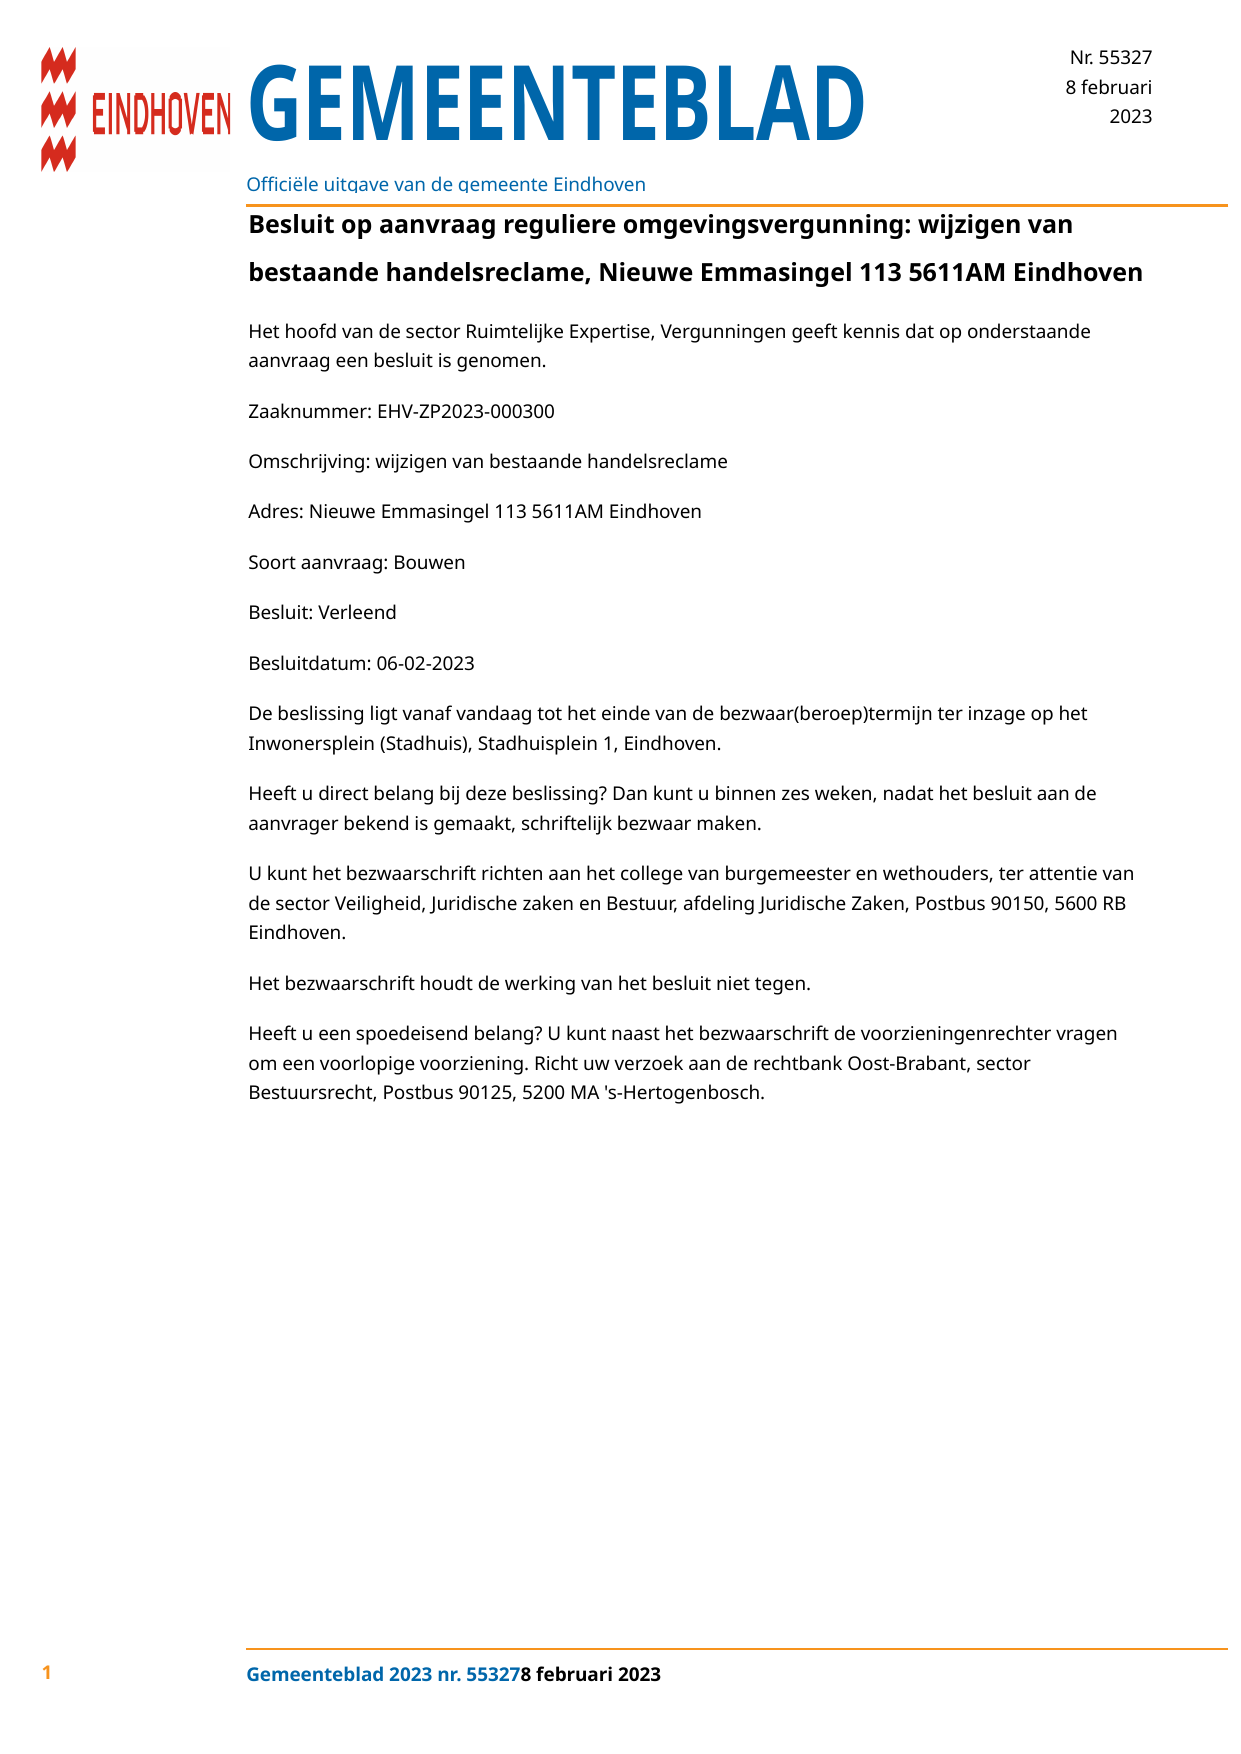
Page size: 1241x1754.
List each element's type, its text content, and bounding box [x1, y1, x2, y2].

text De beslissing ligt vanaf vandaag tot het einde van de bezwaar(beroep)termijn ter inzage op het Inwonersplein (Stadhuis), Stadhuisplein 1, Eindhoven. [248, 700, 1152, 756]
text Besluitdatum: 06-02-2023 [248, 650, 1152, 676]
text Zaaknummer: EHV-ZP2023-000300 [248, 398, 1152, 424]
text Besluit: Verleend [248, 599, 1152, 625]
text Omschrijving: wijzigen van bestaande handelsreclame [248, 448, 1152, 474]
text Besluit op aanvraag reguliere omgevingsvergunning: wijzigen van bestaande handelsreclame, Nieuwe Emmasingel 113 5611AM Eindhoven [248, 207, 1152, 288]
picture [41, 47, 231, 172]
text Soort aanvraag: Bouwen [248, 549, 1152, 575]
text Heeft u een spoedeisend belang? U kunt naast het bezwaarschrift de voorzieningenrechter vragen om een voorlopige voorziening. Richt uw verzoek aan de rechtbank Oost-Brabant, sector Bestuursrecht, Postbus 90125, 5200 MA 's-Hertogenbosch. [248, 1020, 1152, 1105]
text Adres: Nieuwe Emmasingel 113 5611AM Eindhoven [248, 499, 1152, 524]
text Het bezwaarschrift houdt de werking van het besluit niet tegen. [248, 970, 1152, 996]
text Het hoofd van de sector Ruimtelijke Expertise, Vergunningen geeft kennis dat op onderstaande aanvraag een besluit is genomen. [248, 318, 1152, 373]
text Heeft u direct belang bij deze beslissing? Dan kunt u binnen zes weken, nadat het besluit aan de aanvrager bekend is gemaakt, schriftelijk bezwaar maken. [248, 780, 1152, 836]
text U kunt het bezwaarschrift richten aan het college van burgemeester en wethouders, ter attentie van de sector Veiligheid, Juridische zaken en Bestuur, afdeling Juridische Zaken, Postbus 90150, 5600 RB Eindhoven. [248, 860, 1152, 945]
